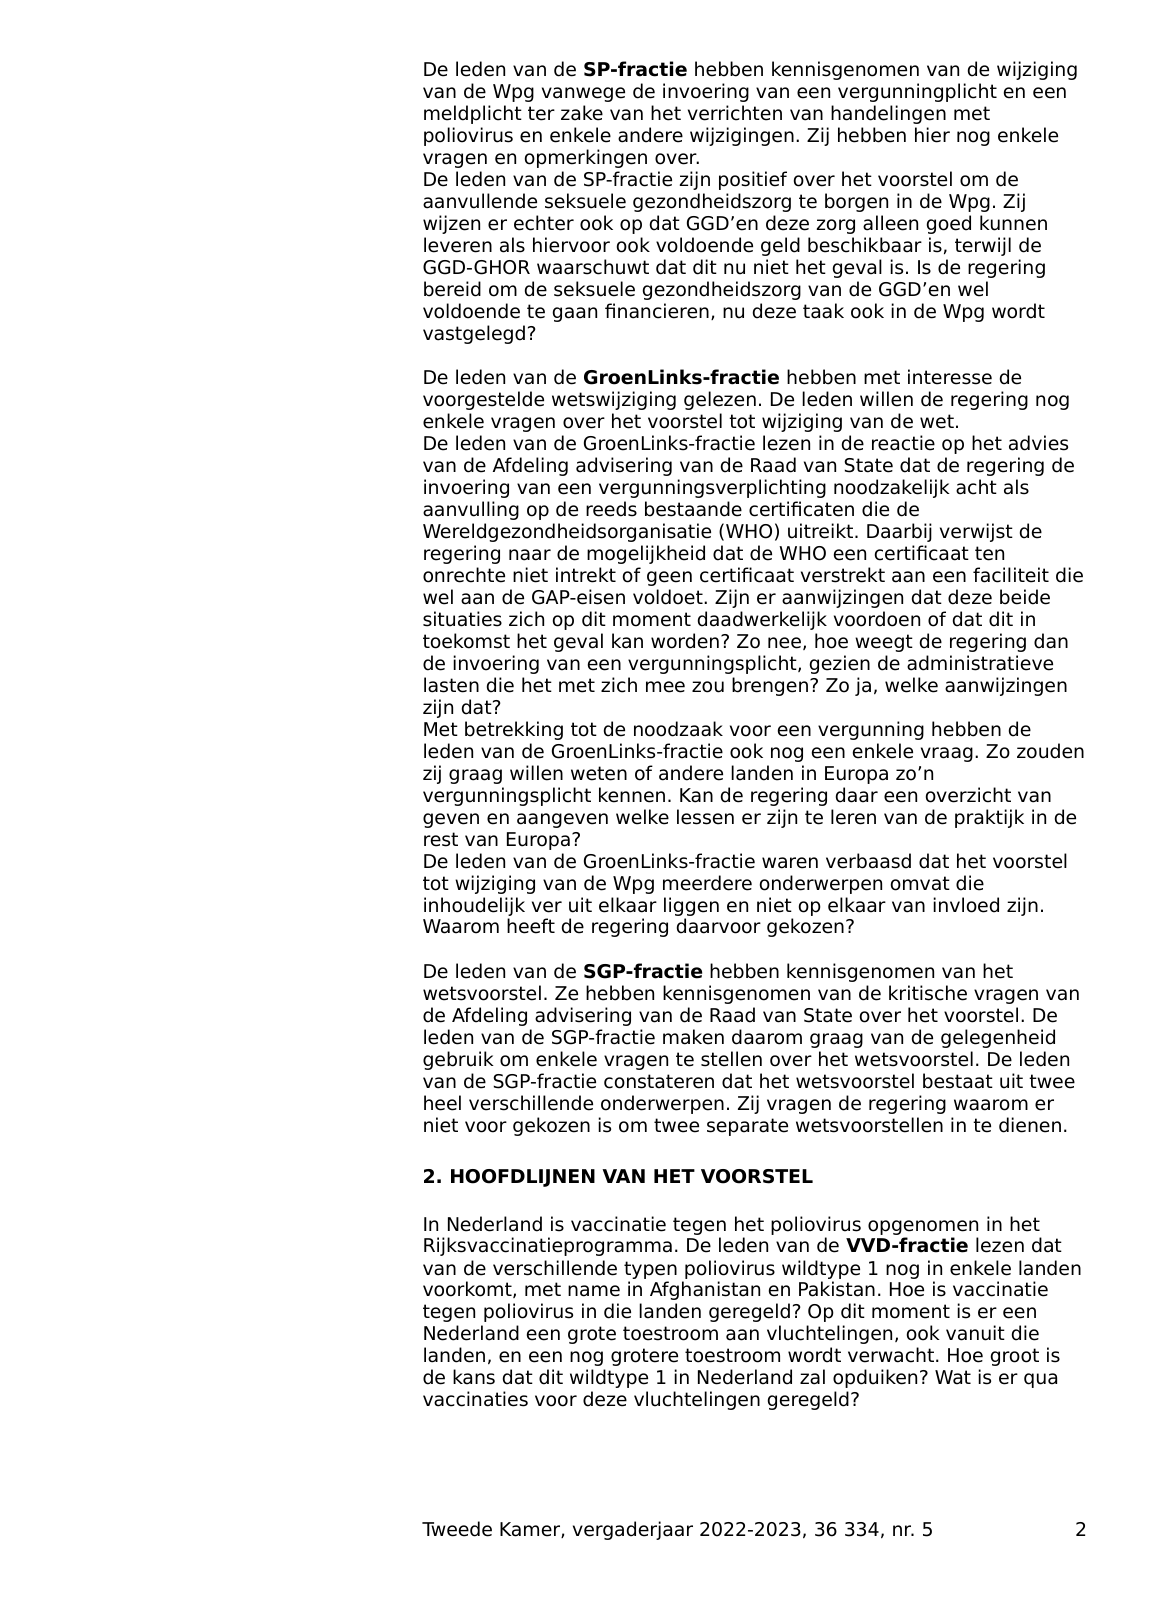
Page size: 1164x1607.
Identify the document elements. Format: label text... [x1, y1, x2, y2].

text In Nederland is vaccinatie tegen het poliovirus opgenomen in het Rijksvaccinatieprogramma. De leden van de VVD-fractie lezen dat van de verschillende typen poliovirus wildtype 1 nog in enkele landen voorkomt, met name in Afghanistan en Pakistan. Hoe is vaccinatie tegen poliovirus in die landen geregeld? Op dit moment is er een Nederland een grote toestroom aan vluchtelingen, ook vanuit die landen, en een nog grotere toestroom wordt verwacht. Hoe groot is de kans dat dit wildtype 1 in Nederland zal opduiken? Wat is er qua vaccinaties voor deze vluchtelingen geregeld? [422, 1213, 1087, 1411]
text Met betrekking tot de noodzaak voor een vergunning hebben de leden van de GroenLinks-fractie ook nog een enkele vraag. Zo zouden zij graag willen weten of andere landen in Europa zo’n vergunningsplicht kennen. Kan de regering daar een overzicht van geven en aangeven welke lessen er zijn te leren van de praktijk in de rest van Europa? [422, 719, 1087, 851]
subtitle 2. HOOFDLIJNEN VAN HET VOORSTEL [422, 1166, 1087, 1188]
text De leden van de SGP-fractie hebben kennisgenomen van het wetsvoorstel. Ze hebben kennisgenomen van de kritische vragen van de Afdeling advisering van de Raad van State over het voorstel. De leden van de SGP-fractie maken daarom graag van de gelegenheid gebruik om enkele vragen te stellen over het wetsvoorstel. De leden van de SGP-fractie constateren dat het wetsvoorstel bestaat uit twee heel verschillende onderwerpen. Zij vragen de regering waarom er niet voor gekozen is om twee separate wetsvoorstellen in te dienen. [422, 961, 1087, 1136]
text De leden van de GroenLinks-fractie hebben met interesse de voorgestelde wetswijziging gelezen. De leden willen de regering nog enkele vragen over het voorstel tot wijziging van de wet. [422, 367, 1087, 433]
text De leden van de SP-fractie zijn positief over het voorstel om de aanvullende seksuele gezondheidszorg te borgen in de Wpg. Zij wijzen er echter ook op dat GGD’en deze zorg alleen goed kunnen leveren als hiervoor ook voldoende geld beschikbaar is, terwijl de GGD-GHOR waarschuwt dat dit nu niet het geval is. Is de regering bereid om de seksuele gezondheidszorg van de GGD’en wel voldoende te gaan financieren, nu deze taak ook in de Wpg wordt vastgelegd? [422, 169, 1087, 345]
text De leden van de GroenLinks-fractie lezen in de reactie op het advies van de Afdeling advisering van de Raad van State dat de regering de invoering van een vergunningsverplichting noodzakelijk acht als aanvulling op de reeds bestaande certificaten die de Wereldgezondheidsorganisatie (WHO) uitreikt. Daarbij verwijst de regering naar de mogelijkheid dat de WHO een certificaat ten onrechte niet intrekt of geen certificaat verstrekt aan een faciliteit die wel aan de GAP-eisen voldoet. Zijn er aanwijzingen dat deze beide situaties zich op dit moment daadwerkelijk voordoen of dat dit in toekomst het geval kan worden? Zo nee, hoe weegt de regering dan de invoering van een vergunningsplicht, gezien de administratieve lasten die het met zich mee zou brengen? Zo ja, welke aanwijzingen zijn dat? [422, 433, 1087, 719]
text De leden van de GroenLinks-fractie waren verbaasd dat het voorstel tot wijziging van de Wpg meerdere onderwerpen omvat die inhoudelijk ver uit elkaar liggen en niet op elkaar van invloed zijn. Waarom heeft de regering daarvoor gekozen? [422, 851, 1087, 938]
text De leden van de SP-fractie hebben kennisgenomen van de wijziging van de Wpg vanwege de invoering van een vergunningplicht en een meldplicht ter zake van het verrichten van handelingen met poliovirus en enkele andere wijzigingen. Zij hebben hier nog enkele vragen en opmerkingen over. [422, 59, 1087, 169]
